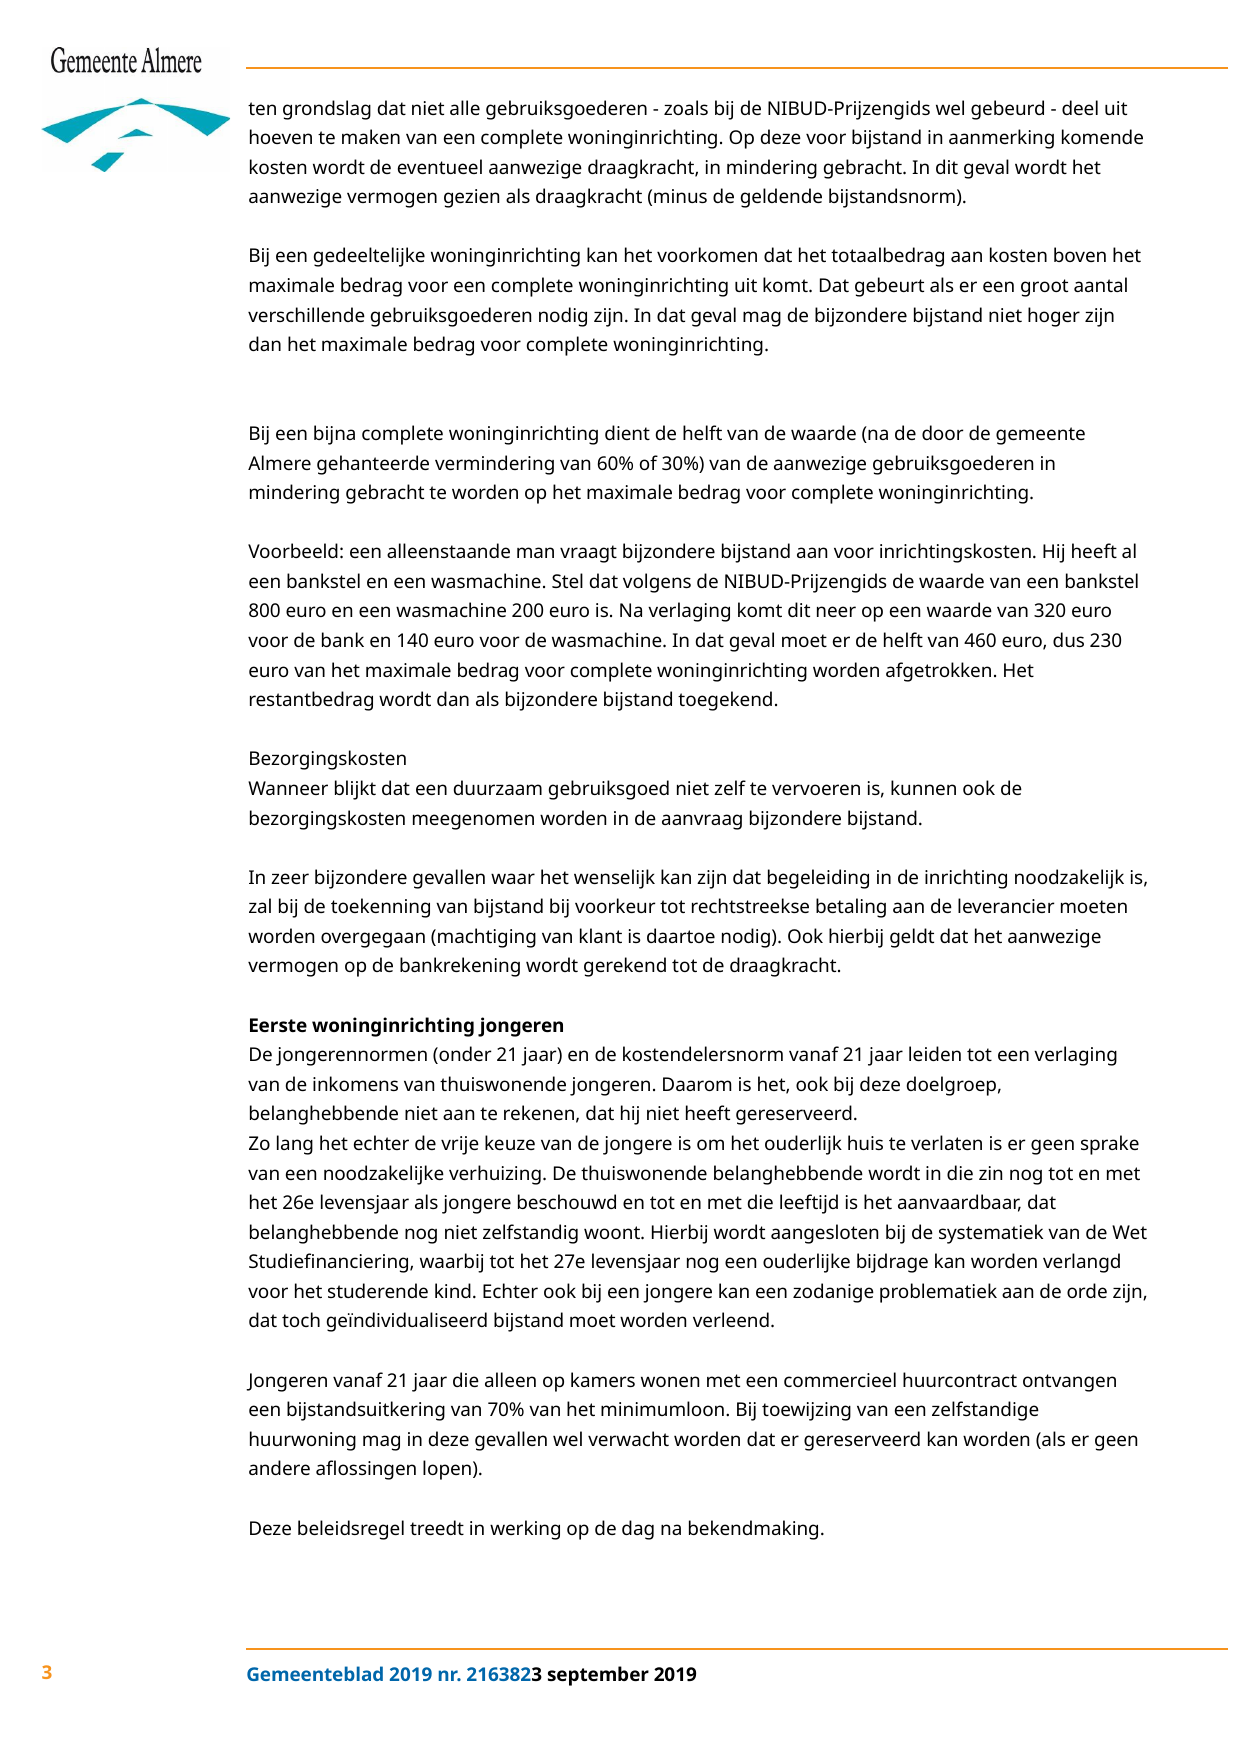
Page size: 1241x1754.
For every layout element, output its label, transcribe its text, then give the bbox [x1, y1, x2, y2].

text Eerste woninginrichting jongeren [248, 1012, 1152, 1038]
text Jongeren vanaf 21 jaar die alleen op kamers wonen met een commercieel huurcontract ontvangen een bijstandsuitkering van 70% van het minimumloon. Bij toewijzing van een zelfstandige huurwoning mag in deze gevallen wel verwacht worden dat er gereserveerd kan worden (als er geen andere aflossingen lopen). [248, 1367, 1152, 1481]
text Bezorgingskosten [248, 746, 1152, 771]
text De jongerennormen (onder 21 jaar) en de kostendelersnorm vanaf 21 jaar leiden tot een verlaging van de inkomens van thuiswonende jongeren. Daarom is het, ook bij deze doelgroep, belanghebbende niet aan te rekenen, dat hij niet heeft gereserveerd. [248, 1041, 1152, 1126]
text In zeer bijzondere gevallen waar het wenselijk kan zijn dat begeleiding in de inrichting noodzakelijk is, zal bij de toekenning van bijstand bij voorkeur tot rechtstreekse betaling aan de leverancier moeten worden overgegaan (machtiging van klant is daartoe nodig). Ook hierbij geldt dat het aanwezige vermogen op de bankrekening wordt gerekend tot de draagkracht. [248, 864, 1152, 978]
text Zo lang het echter de vrije keuze van de jongere is om het ouderlijk huis te verlaten is er geen sprake van een noodzakelijke verhuizing. De thuiswonende belanghebbende wordt in die zin nog tot en met het 26e levensjaar als jongere beschouwd en tot en met die leeftijd is het aanvaardbaar, dat belanghebbende nog niet zelfstandig woont. Hierbij wordt aangesloten bij de systematiek van de Wet Studiefinanciering, waarbij tot het 27e levensjaar nog een ouderlijke bijdrage kan worden verlangd voor het studerende kind. Echter ook bij een jongere kan een zodanige problematiek aan de orde zijn, dat toch geïndividualiseerd bijstand moet worden verleend. [248, 1130, 1152, 1333]
text Bij een bijna complete woninginrichting dient de helft van de waarde (na de door de gemeente Almere gehanteerde vermindering van 60% of 30%) van de aanwezige gebruiksgoederen in mindering gebracht te worden op het maximale bedrag voor complete woninginrichting. [248, 420, 1152, 505]
text ten grondslag dat niet alle gebruiksgoederen - zoals bij de NIBUD-Prijzengids wel gebeurd - deel uit hoeven te maken van een complete woninginrichting. Op deze voor bijstand in aanmerking komende kosten wordt de eventueel aanwezige draagkracht, in mindering gebracht. In dit geval wordt het aanwezige vermogen gezien als draagkracht (minus de geldende bijstandsnorm). [248, 95, 1152, 209]
text Bij een gedeeltelijke woninginrichting kan het voorkomen dat het totaalbedrag aan kosten boven het maximale bedrag voor een complete woninginrichting uit komt. Dat gebeurt als er een groot aantal verschillende gebruiksgoederen nodig zijn. In dat geval mag de bijzondere bijstand niet hoger zijn dan het maximale bedrag voor complete woninginrichting. [248, 243, 1152, 357]
text Deze beleidsregel treedt in werking op de dag na bekendmaking. [248, 1515, 1152, 1541]
text Wanneer blijkt dat een duurzaam gebruiksgoed niet zelf te vervoeren is, kunnen ook de bezorgingskosten meegenomen worden in de aanvraag bijzondere bijstand. [248, 775, 1152, 831]
text Voorbeeld: een alleenstaande man vraagt bijzondere bijstand aan voor inrichtingskosten. Hij heeft al een bankstel en een wasmachine. Stel dat volgens de NIBUD-Prijzengids de waarde van een bankstel 800 euro en een wasmachine 200 euro is. Na verlaging komt dit neer op een waarde van 320 euro voor de bank en 140 euro voor de wasmachine. In dat geval moet er de helft van 460 euro, dus 230 euro van het maximale bedrag voor complete woninginrichting worden afgetrokken. Het restantbedrag wordt dan als bijzondere bijstand toegekend. [248, 538, 1152, 712]
picture [41, 47, 231, 172]
